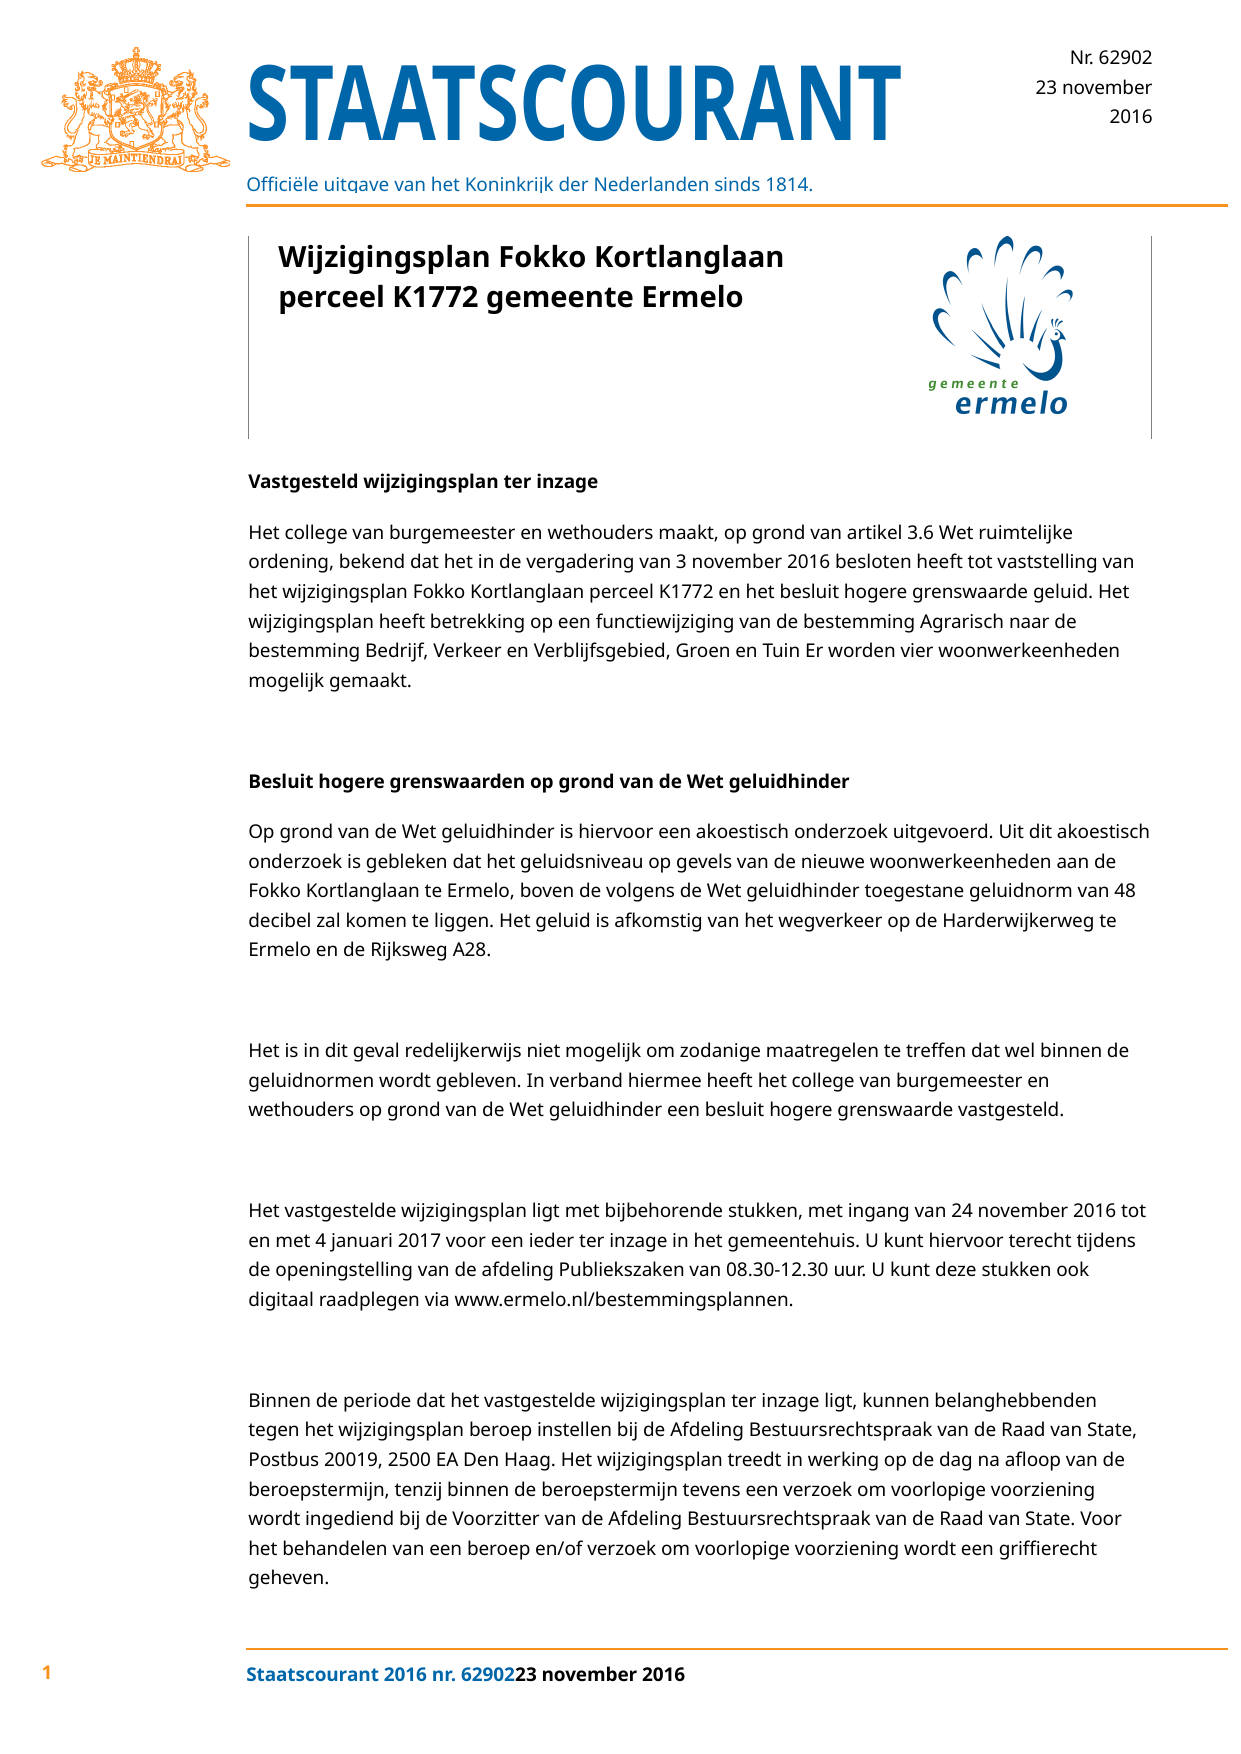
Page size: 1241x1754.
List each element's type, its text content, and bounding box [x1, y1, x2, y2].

table_header [1073, 236, 1151, 413]
text Op grond van de Wet geluidhinder is hiervoor een akoestisch onderzoek uitgevoerd. Uit dit akoestisch onderzoek is gebleken dat het geluidsniveau op gevels van de nieuwe woonwerkeenheden aan de Fokko Kortlanglaan te Ermelo, boven de volgens de Wet geluidhinder toegestane geluidnorm van 48 decibel zal komen te liggen. Het geluid is afkomstig van het wegverkeer op de Harderwijkerweg te Ermelo en de Rijksweg A28. [248, 818, 1152, 962]
text Het is in dit geval redelijkerwijs niet mogelijk om zodanige maatregelen te treffen dat wel binnen de geluidnormen wordt gebleven. In verband hiermee heeft het college van burgemeester en wethouders op grond van de Wet geluidhinder een besluit hogere grenswaarde vastgesteld. [248, 1037, 1152, 1122]
table_header Wijzigingsplan Fokko Kortlanglaan perceel K1772 gemeente Ermelo [249, 236, 850, 439]
text Besluit hogere grenswaarden op grond van de Wet geluidhinder [248, 768, 1152, 793]
picture [928, 236, 1073, 414]
text Het college van burgemeester en wethouders maakt, op grond van artikel 3.6 Wet ruimtelijke ordening, bekend dat het in de vergadering van 3 november 2016 besloten heeft tot vaststelling van het wijzigingsplan Fokko Kortlanglaan perceel K1772 en het besluit hogere grenswaarde geluid. Het wijzigingsplan heeft betrekking op een functiewijziging van de bestemming Agrarisch naar de bestemming Bedrijf, Verkeer en Verblijfsgebied, Groen en Tuin Er worden vier woonwerkeenheden mogelijk gemaakt. [248, 519, 1152, 693]
table_header [850, 414, 1151, 439]
picture [41, 47, 231, 172]
table_header [850, 236, 928, 413]
text Het vastgestelde wijzigingsplan ligt met bijbehorende stukken, met ingang van 24 november 2016 tot en met 4 januari 2017 voor een ieder ter inzage in het gemeentehuis. U kunt hiervoor terecht tijdens de openingstelling van de afdeling Publiekszaken van 08.30-12.30 uur. U kunt deze stukken ook digitaal raadplegen via www.ermelo.nl/bestemmingsplannen. [248, 1197, 1152, 1312]
text Vastgesteld wijzigingsplan ter inzage [248, 469, 1152, 494]
text Binnen de periode dat het vastgestelde wijzigingsplan ter inzage ligt, kunnen belanghebbenden tegen het wijzigingsplan beroep instellen bij de Afdeling Bestuursrechtspraak van de Raad van State, Postbus 20019, 2500 EA Den Haag. Het wijzigingsplan treedt in werking op de dag na afloop van de beroepstermijn, tenzij binnen de beroepstermijn tevens een verzoek om voorlopige voorziening wordt ingediend bij de Voorzitter van de Afdeling Bestuursrechtspraak van de Raad van State. Voor het behandelen van een beroep en/of verzoek om voorlopige voorziening wordt een griffierecht geheven. [248, 1387, 1152, 1590]
